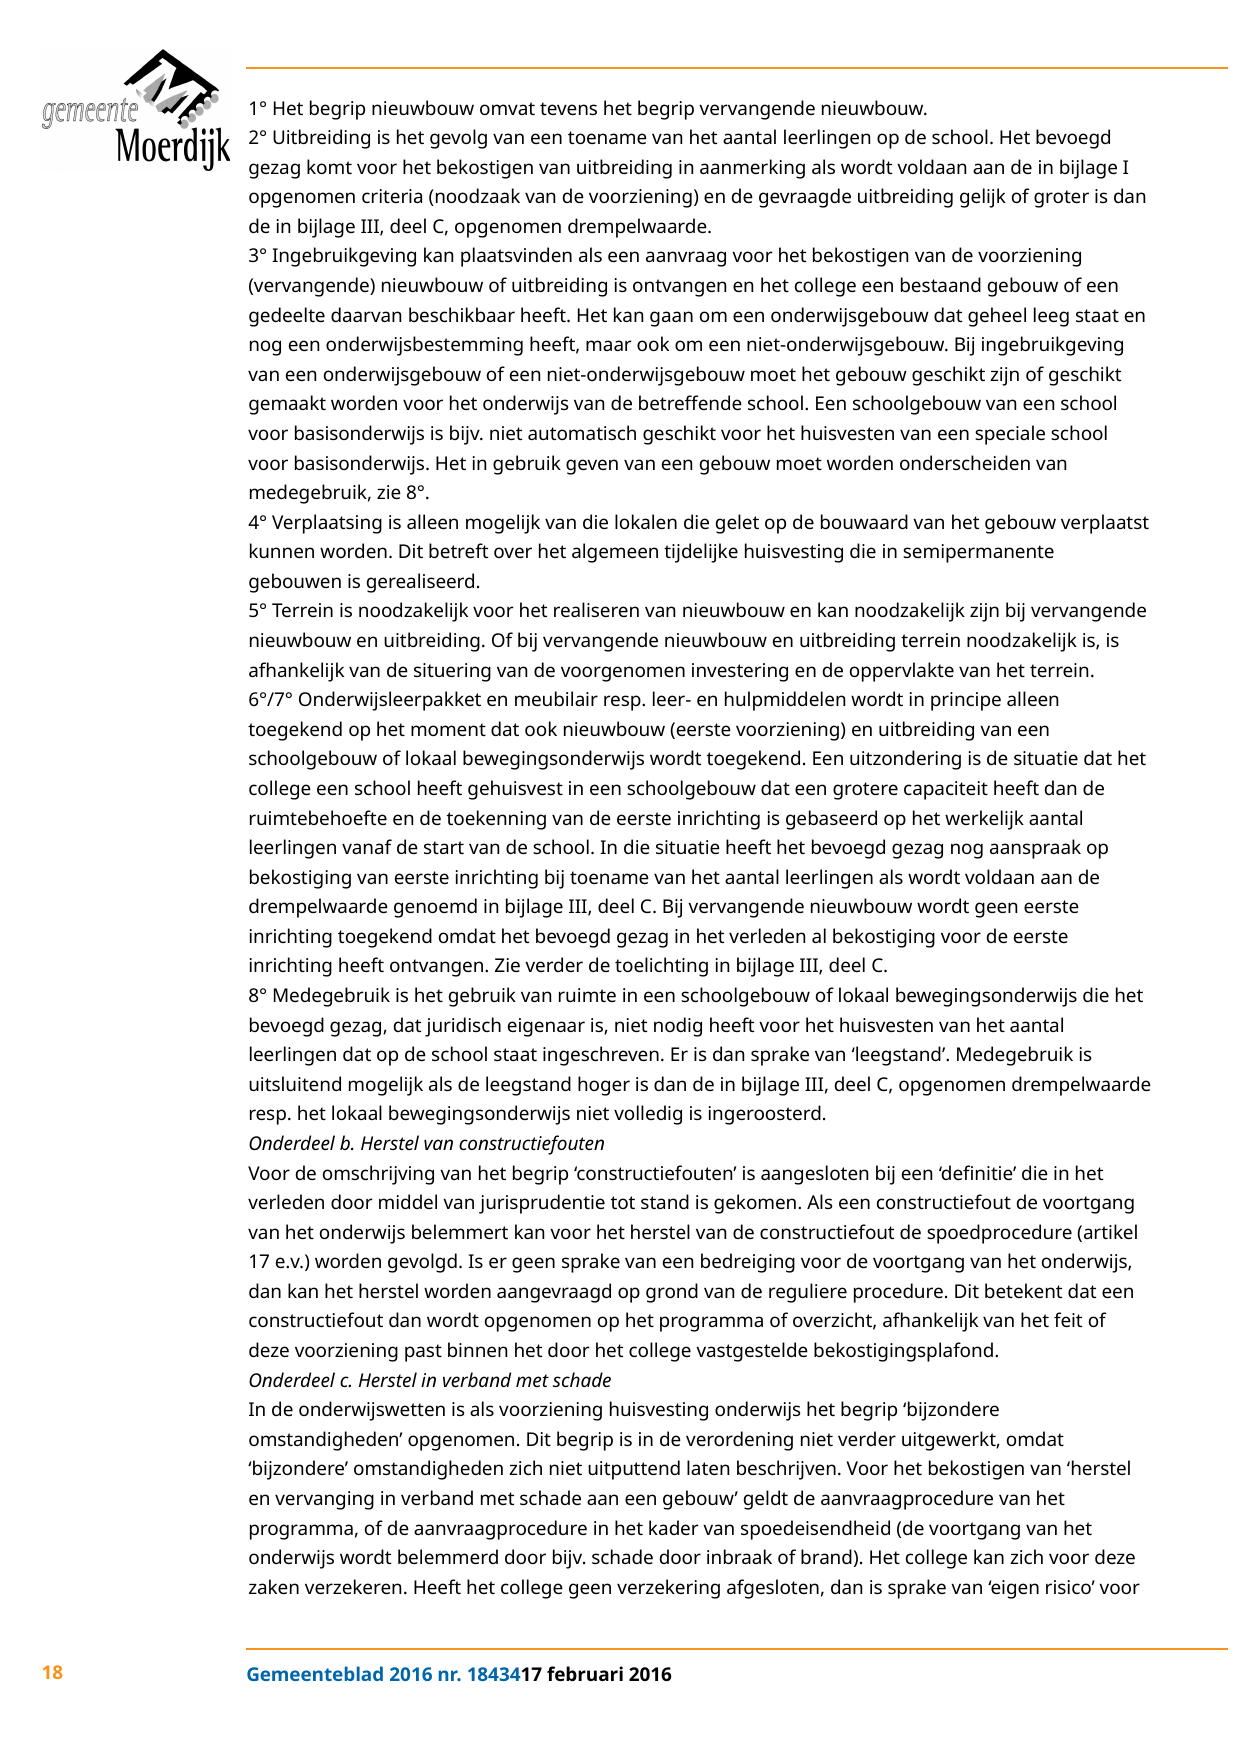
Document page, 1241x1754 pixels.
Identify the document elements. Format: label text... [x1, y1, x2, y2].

text Onderdeel c. Herstel in verband met schade [248, 1367, 1152, 1393]
text 8° Medegebruik is het gebruik van ruimte in een schoolgebouw of lokaal bewegingsonderwijs die het bevoegd gezag, dat juridisch eigenaar is, niet nodig heeft voor het huisvesten van het aantal leerlingen dat op de school staat ingeschreven. Er is dan sprake van ‘leegstand’. Medegebruik is uitsluitend mogelijk als de leegstand hoger is dan de in bijlage III, deel C, opgenomen drempelwaarde resp. het lokaal bewegingsonderwijs niet volledig is ingeroosterd. [248, 982, 1152, 1126]
picture [41, 47, 231, 172]
text 3° Ingebruikgeving kan plaatsvinden als een aanvraag voor het bekostigen van de voorziening (vervangende) nieuwbouw of uitbreiding is ontvangen en het college een bestaand gebouw of een gedeelte daarvan beschikbaar heeft. Het kan gaan om een onderwijsgebouw dat geheel leeg staat en nog een onderwijsbestemming heeft, maar ook om een niet-onderwijsgebouw. Bij ingebruikgeving van een onderwijsgebouw of een niet-onderwijsgebouw moet het gebouw geschikt zijn of geschikt gemaakt worden voor het onderwijs van de betreffende school. Een schoolgebouw van een school voor basisonderwijs is bijv. niet automatisch geschikt voor het huisvesten van een speciale school voor basisonderwijs. Het in gebruik geven van een gebouw moet worden onderscheiden van medegebruik, zie 8°. [248, 243, 1152, 505]
text Voor de omschrijving van het begrip ‘constructiefouten’ is aangesloten bij een ‘definitie’ die in het verleden door middel van jurisprudentie tot stand is gekomen. Als een constructiefout de voortgang van het onderwijs belemmert kan voor het herstel van de constructiefout de spoedprocedure (artikel 17 e.v.) worden gevolgd. Is er geen sprake van een bedreiging voor de voortgang van het onderwijs, dan kan het herstel worden aangevraagd op grond van de reguliere procedure. Dit betekent dat een constructiefout dan wordt opgenomen op het programma of overzicht, afhankelijk van het feit of deze voorziening past binnen het door het college vastgestelde bekostigingsplafond. [248, 1160, 1152, 1363]
text 2° Uitbreiding is het gevolg van een toename van het aantal leerlingen op de school. Het bevoegd gezag komt voor het bekostigen van uitbreiding in aanmerking als wordt voldaan aan de in bijlage I opgenomen criteria (noodzaak van de voorziening) en de gevraagde uitbreiding gelijk of groter is dan de in bijlage III, deel C, opgenomen drempelwaarde. [248, 124, 1152, 239]
text 1° Het begrip nieuwbouw omvat tevens het begrip vervangende nieuwbouw. [248, 95, 1152, 121]
text In de onderwijswetten is als voorziening huisvesting onderwijs het begrip ‘bijzondere omstandigheden’ opgenomen. Dit begrip is in de verordening niet verder uitgewerkt, omdat ‘bijzondere’ omstandigheden zich niet uitputtend laten beschrijven. Voor het bekostigen van ‘herstel en vervanging in verband met schade aan een gebouw’ geldt de aanvraagprocedure van het programma, of de aanvraagprocedure in het kader van spoedeisendheid (de voortgang van het onderwijs wordt belemmerd door bijv. schade door inbraak of brand). Het college kan zich voor deze zaken verzekeren. Heeft het college geen verzekering afgesloten, dan is sprake van ‘eigen risico’ voor [248, 1396, 1152, 1600]
text 5° Terrein is noodzakelijk voor het realiseren van nieuwbouw en kan noodzakelijk zijn bij vervangende nieuwbouw en uitbreiding. Of bij vervangende nieuwbouw en uitbreiding terrein noodzakelijk is, is afhankelijk van de situering van de voorgenomen investering en de oppervlakte van het terrein. [248, 598, 1152, 683]
text Onderdeel b. Herstel van constructiefouten [248, 1130, 1152, 1156]
text 6°/7° Onderwijsleerpakket en meubilair resp. leer- en hulpmiddelen wordt in principe alleen toegekend op het moment dat ook nieuwbouw (eerste voorziening) en uitbreiding van een schoolgebouw of lokaal bewegingsonderwijs wordt toegekend. Een uitzondering is de situatie dat het college een school heeft gehuisvest in een schoolgebouw dat een grotere capaciteit heeft dan de ruimtebehoefte en de toekenning van de eerste inrichting is gebaseerd op het werkelijk aantal leerlingen vanaf de start van de school. In die situatie heeft het bevoegd gezag nog aanspraak op bekostiging van eerste inrichting bij toename van het aantal leerlingen als wordt voldaan aan de drempelwaarde genoemd in bijlage III, deel C. Bij vervangende nieuwbouw wordt geen eerste inrichting toegekend omdat het bevoegd gezag in het verleden al bekostiging voor de eerste inrichting heeft ontvangen. Zie verder de toelichting in bijlage III, deel C. [248, 686, 1152, 978]
text 4° Verplaatsing is alleen mogelijk van die lokalen die gelet op de bouwaard van het gebouw verplaatst kunnen worden. Dit betreft over het algemeen tijdelijke huisvesting die in semipermanente gebouwen is gerealiseerd. [248, 509, 1152, 594]
